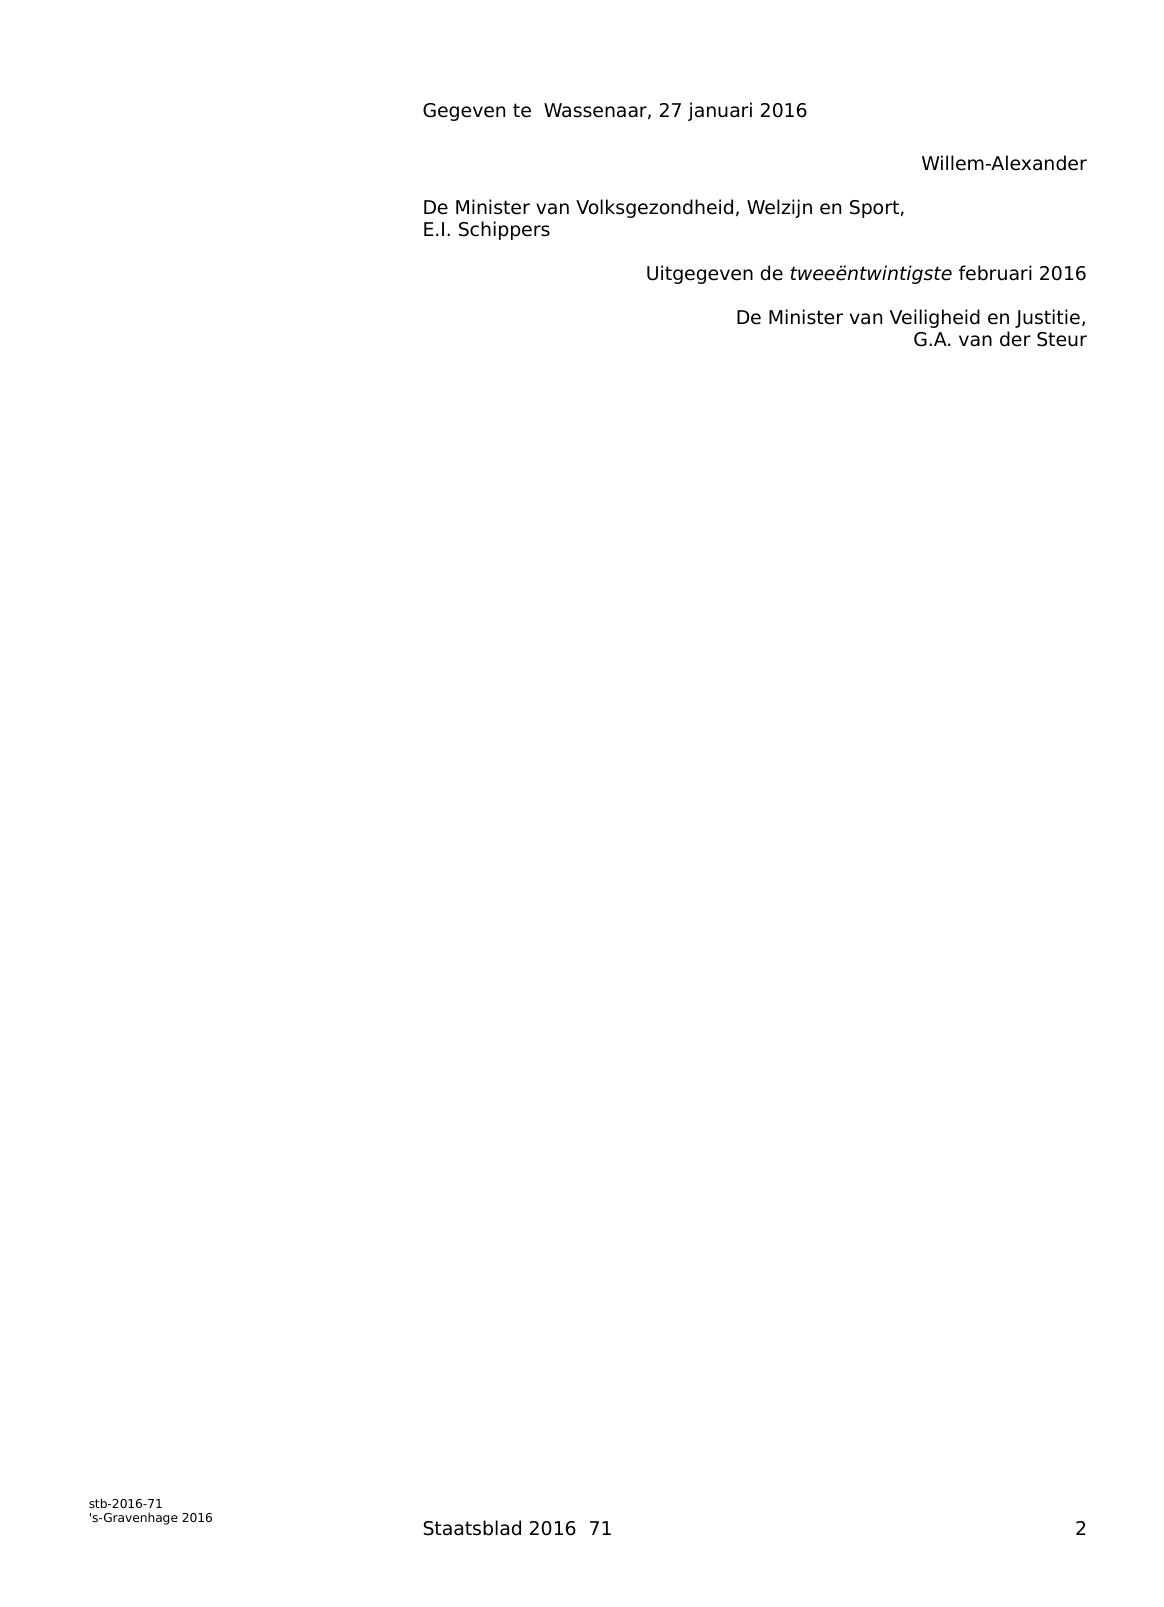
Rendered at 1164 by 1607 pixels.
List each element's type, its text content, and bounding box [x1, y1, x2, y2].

text 's-Gravenhage 2016 [88, 1511, 323, 1525]
text Willem-Alexander [422, 152, 1087, 174]
text Uitgegeven de tweeëntwintigste februari 2016 [422, 263, 1087, 285]
text stb-2016-71 [88, 1497, 323, 1511]
text Gegeven te Wassenaar, 27 januari 2016 [422, 100, 1087, 122]
text De Minister van Volksgezondheid, Welzijn en Sport, E.I. Schippers [422, 197, 1087, 241]
text De Minister van Veiligheid en Justitie, G.A. van der Steur [422, 307, 1087, 351]
